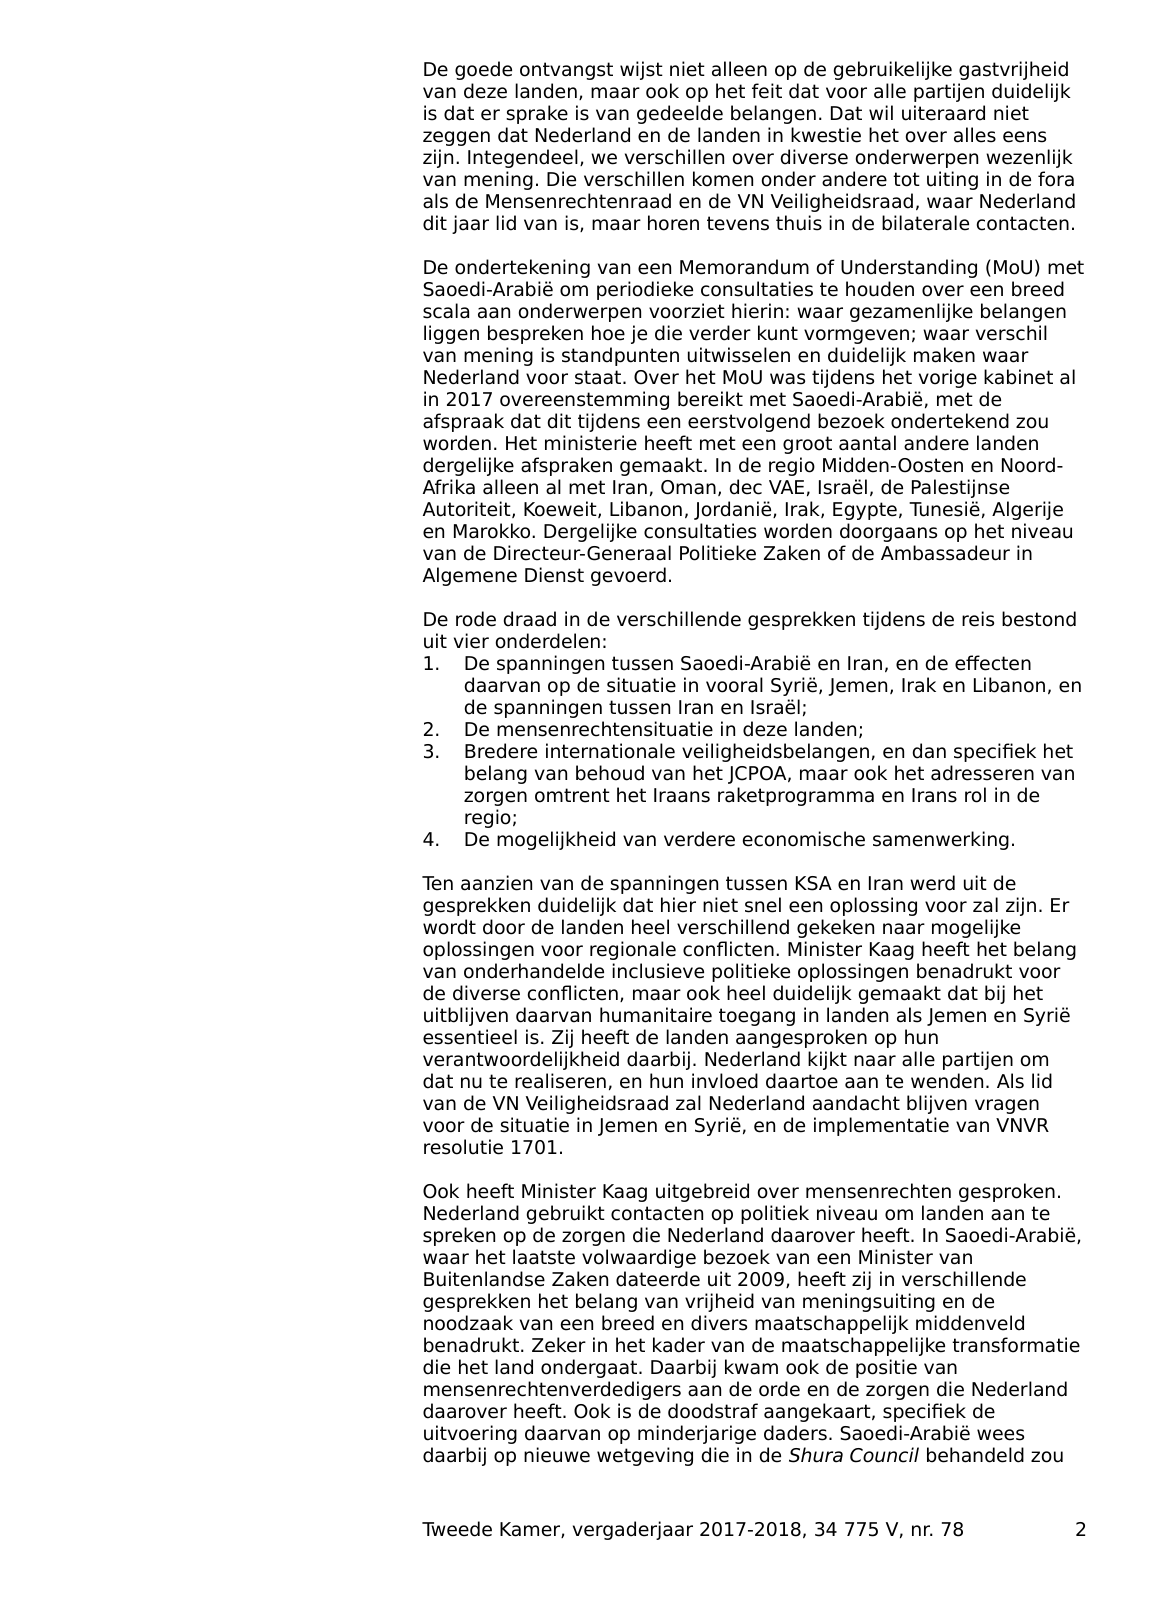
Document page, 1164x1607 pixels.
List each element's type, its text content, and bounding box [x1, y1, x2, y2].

text 2. De mensenrechtensituatie in deze landen; [422, 719, 1087, 741]
text 3. Bredere internationale veiligheidsbelangen, en dan specifiek het belang van behoud van het JCPOA, maar ook het adresseren van zorgen omtrent het Iraans raketprogramma en Irans rol in de regio; [422, 741, 1087, 829]
text Ten aanzien van de spanningen tussen KSA en Iran werd uit de gesprekken duidelijk dat hier niet snel een oplossing voor zal zijn. Er wordt door de landen heel verschillend gekeken naar mogelijke oplossingen voor regionale conflicten. Minister Kaag heeft het belang van onderhandelde inclusieve politieke oplossingen benadrukt voor de diverse conflicten, maar ook heel duidelijk gemaakt dat bij het uitblijven daarvan humanitaire toegang in landen als Jemen en Syrië essentieel is. Zij heeft de landen aangesproken op hun verantwoordelijkheid daarbij. Nederland kijkt naar alle partijen om dat nu te realiseren, en hun invloed daartoe aan te wenden. Als lid van de VN Veiligheidsraad zal Nederland aandacht blijven vragen voor de situatie in Jemen en Syrië, en de implementatie van VNVR resolutie 1701. [422, 873, 1087, 1159]
text Ook heeft Minister Kaag uitgebreid over mensenrechten gesproken. Nederland gebruikt contacten op politiek niveau om landen aan te spreken op de zorgen die Nederland daarover heeft. In Saoedi-Arabië, waar het laatste volwaardige bezoek van een Minister van Buitenlandse Zaken dateerde uit 2009, heeft zij in verschillende gesprekken het belang van vrijheid van meningsuiting en de noodzaak van een breed en divers maatschappelijk middenveld benadrukt. Zeker in het kader van de maatschappelijke transformatie die het land ondergaat. Daarbij kwam ook de positie van mensenrechtenverdedigers aan de orde en de zorgen die Nederland daarover heeft. Ook is de doodstraf aangekaart, specifiek de uitvoering daarvan op minderjarige daders. Saoedi-Arabië wees daarbij op nieuwe wetgeving die in de Shura Council behandeld zou [422, 1181, 1087, 1467]
text De rode draad in de verschillende gesprekken tijdens de reis bestond uit vier onderdelen: [422, 609, 1087, 653]
text De goede ontvangst wijst niet alleen op de gebruikelijke gastvrijheid van deze landen, maar ook op het feit dat voor alle partijen duidelijk is dat er sprake is van gedeelde belangen. Dat wil uiteraard niet zeggen dat Nederland en de landen in kwestie het over alles eens zijn. Integendeel, we verschillen over diverse onderwerpen wezenlijk van mening. Die verschillen komen onder andere tot uiting in de fora als de Mensenrechtenraad en de VN Veiligheidsraad, waar Nederland dit jaar lid van is, maar horen tevens thuis in de bilaterale contacten. [422, 59, 1087, 235]
text De ondertekening van een Memorandum of Understanding (MoU) met Saoedi-Arabië om periodieke consultaties te houden over een breed scala aan onderwerpen voorziet hierin: waar gezamenlijke belangen liggen bespreken hoe je die verder kunt vormgeven; waar verschil van mening is standpunten uitwisselen en duidelijk maken waar Nederland voor staat. Over het MoU was tijdens het vorige kabinet al in 2017 overeenstemming bereikt met Saoedi-Arabië, met de afspraak dat dit tijdens een eerstvolgend bezoek ondertekend zou worden. Het ministerie heeft met een groot aantal andere landen dergelijke afspraken gemaakt. In de regio Midden-Oosten en Noord-Afrika alleen al met Iran, Oman, dec VAE, Israël, de Palestijnse Autoriteit, Koeweit, Libanon, Jordanië, Irak, Egypte, Tunesië, Algerije en Marokko. Dergelijke consultaties worden doorgaans op het niveau van de Directeur-Generaal Politieke Zaken of de Ambassadeur in Algemene Dienst gevoerd. [422, 257, 1087, 587]
text 1. De spanningen tussen Saoedi-Arabië en Iran, en de effecten daarvan op de situatie in vooral Syrië, Jemen, Irak en Libanon, en de spanningen tussen Iran en Israël; [422, 653, 1087, 719]
text 4. De mogelijkheid van verdere economische samenwerking. [422, 829, 1087, 851]
